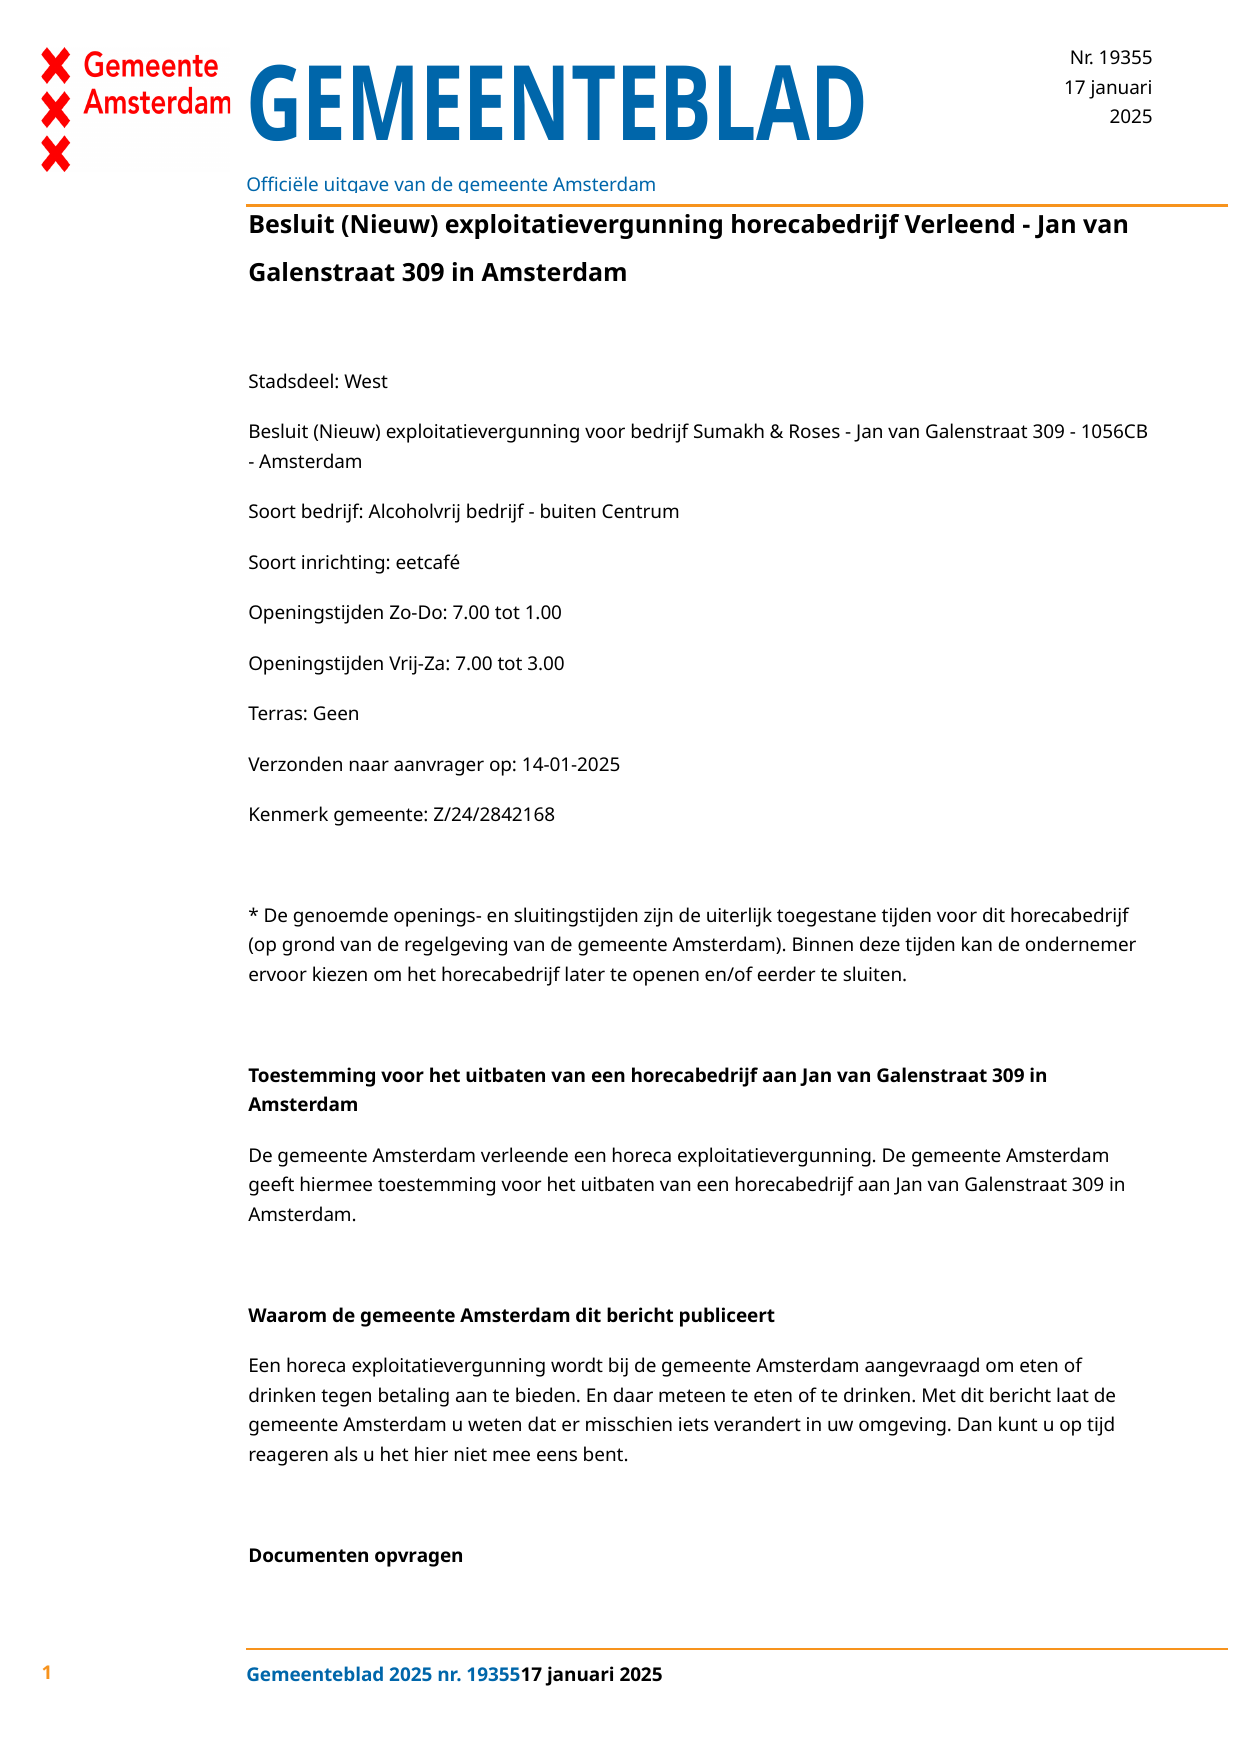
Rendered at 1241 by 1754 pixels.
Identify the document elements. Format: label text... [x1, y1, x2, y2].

text Soort inrichting: eetcafé [248, 549, 1152, 575]
text De gemeente Amsterdam verleende een horeca exploitatievergunning. De gemeente Amsterdam geeft hiermee toestemming voor het uitbaten van een horecabedrijf aan Jan van Galenstraat 309 in Amsterdam. [248, 1142, 1152, 1227]
text Documenten opvragen [248, 1542, 1152, 1568]
text Een horeca exploitatievergunning wordt bij de gemeente Amsterdam aangevraagd om eten of drinken tegen betaling aan te bieden. En daar meteen te eten of te drinken. Met dit bericht laat de gemeente Amsterdam u weten dat er misschien iets verandert in uw omgeving. Dan kunt u op tijd reageren als u het hier niet mee eens bent. [248, 1352, 1152, 1467]
text Besluit (Nieuw) exploitatievergunning horecabedrijf Verleend - Jan van Galenstraat 309 in Amsterdam [248, 207, 1152, 288]
text Kenmerk gemeente: Z/24/2842168 [248, 801, 1152, 827]
text Stadsdeel: West [248, 368, 1152, 394]
text Besluit (Nieuw) exploitatievergunning voor bedrijf Sumakh & Roses - Jan van Galenstraat 309 - 1056CB - Amsterdam [248, 419, 1152, 474]
text Terras: Geen [248, 700, 1152, 726]
text * De genoemde openings- en sluitingstijden zijn de uiterlijk toegestane tijden voor dit horecabedrijf (op grond van de regelgeving van de gemeente Amsterdam). Binnen deze tijden kan de ondernemer ervoor kiezen om het horecabedrijf later te openen en/of eerder te sluiten. [248, 902, 1152, 987]
text Soort bedrijf: Alcoholvrij bedrijf - buiten Centrum [248, 499, 1152, 524]
text Toestemming voor het uitbaten van een horecabedrijf aan Jan van Galenstraat 309 in Amsterdam [248, 1062, 1152, 1117]
text Waarom de gemeente Amsterdam dit bericht publiceert [248, 1302, 1152, 1328]
text Openingstijden Vrij-Za: 7.00 tot 3.00 [248, 650, 1152, 676]
picture [41, 47, 231, 172]
text Verzonden naar aanvrager op: 14-01-2025 [248, 751, 1152, 777]
text Openingstijden Zo-Do: 7.00 tot 1.00 [248, 599, 1152, 625]
